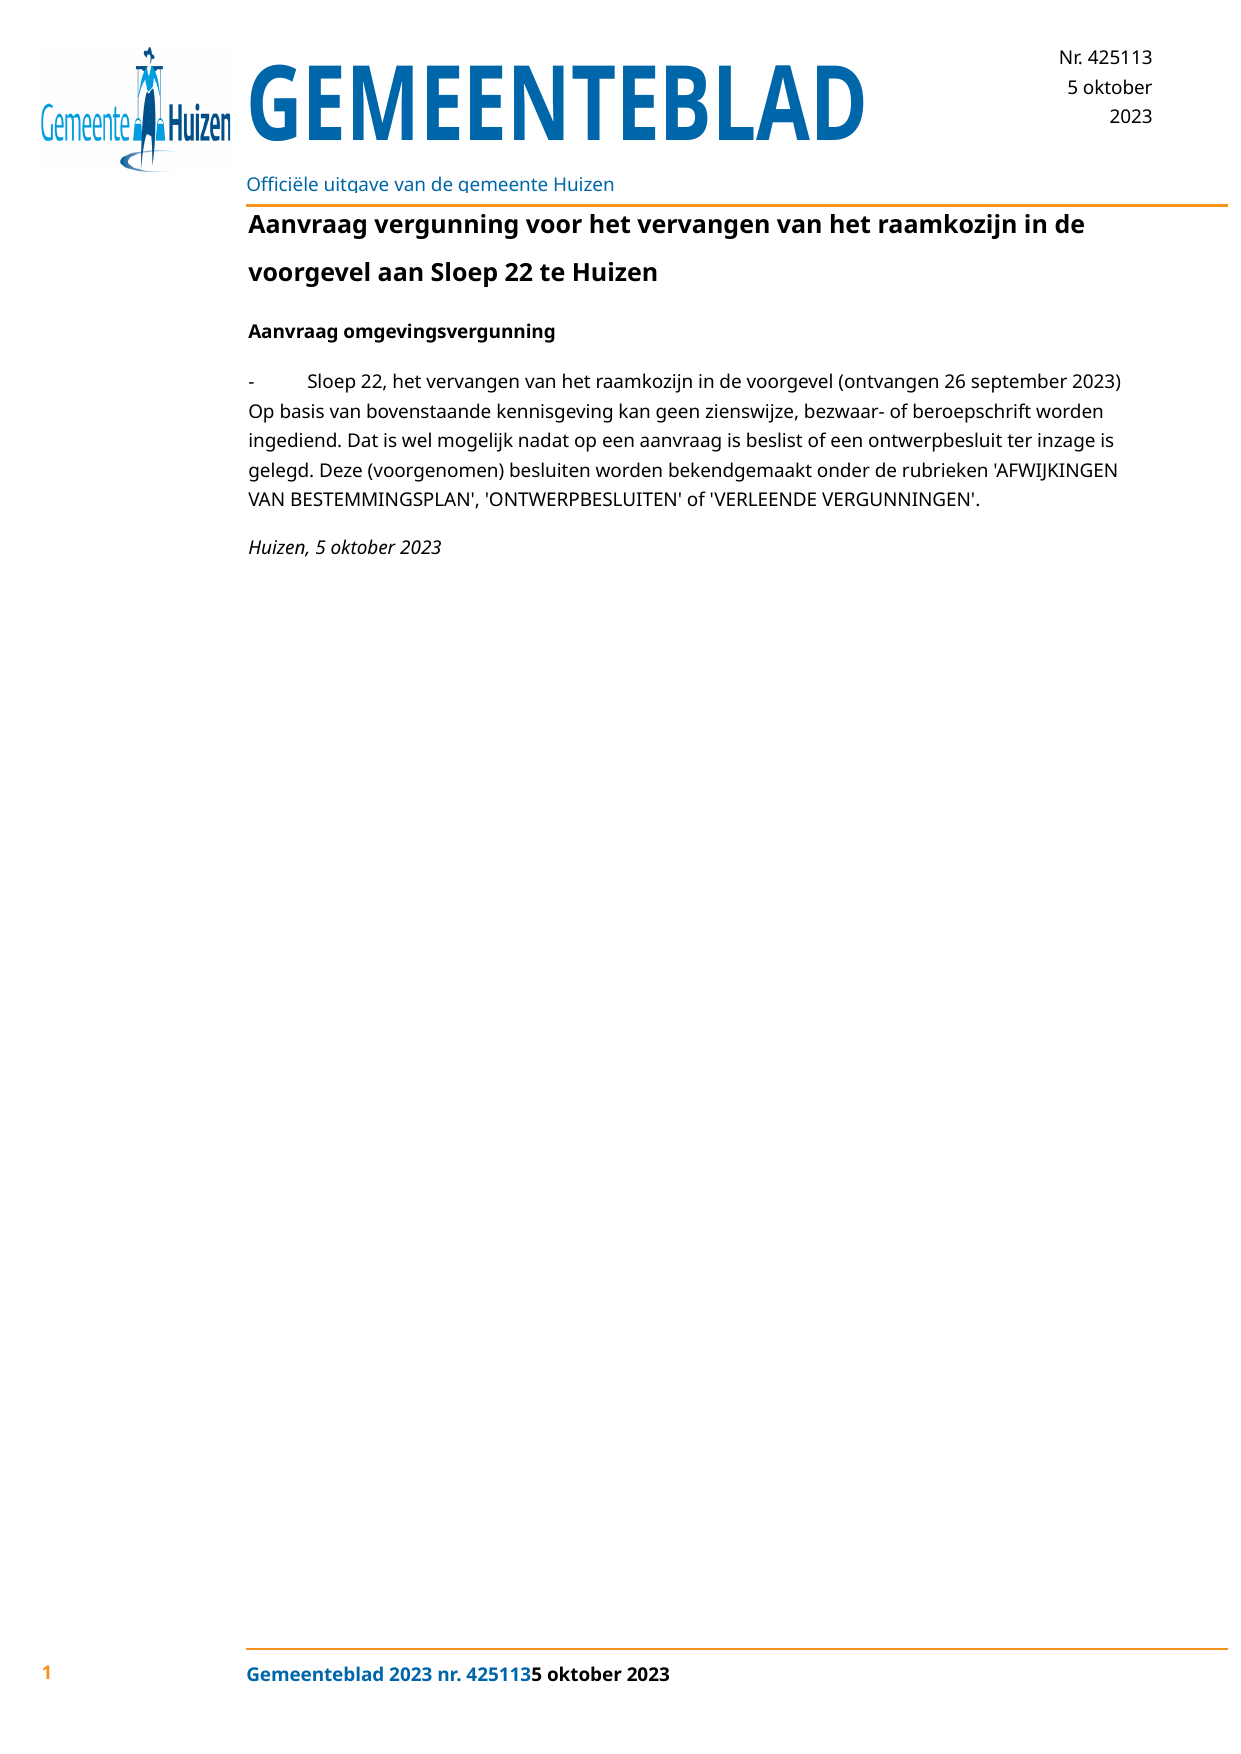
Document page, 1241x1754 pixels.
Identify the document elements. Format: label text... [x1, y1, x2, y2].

picture [41, 47, 231, 172]
text Huizen, 5 oktober 2023 [248, 534, 1152, 560]
text Aanvraag omgevingsvergunning [248, 318, 1152, 344]
text Aanvraag vergunning voor het vervangen van het raamkozijn in de voorgevel aan Sloep 22 te Huizen [248, 207, 1152, 288]
text Op basis van bovenstaande kennisgeving kan geen zienswijze, bezwaar- of beroepschrift worden ingediend. Dat is wel mogelijk nadat op een aanvraag is beslist of een ontwerpbesluit ter inzage is gelegd. Deze (voorgenomen) besluiten worden bekendgemaakt onder de rubrieken 'AFWIJKINGEN VAN BESTEMMINGSPLAN', 'ONTWERPBESLUITEN' of 'VERLEENDE VERGUNNINGEN'. [248, 398, 1152, 512]
list Sloep 22, het vervangen van het raamkozijn in de voorgevel (ontvangen 26 september 2023) [248, 368, 1152, 394]
